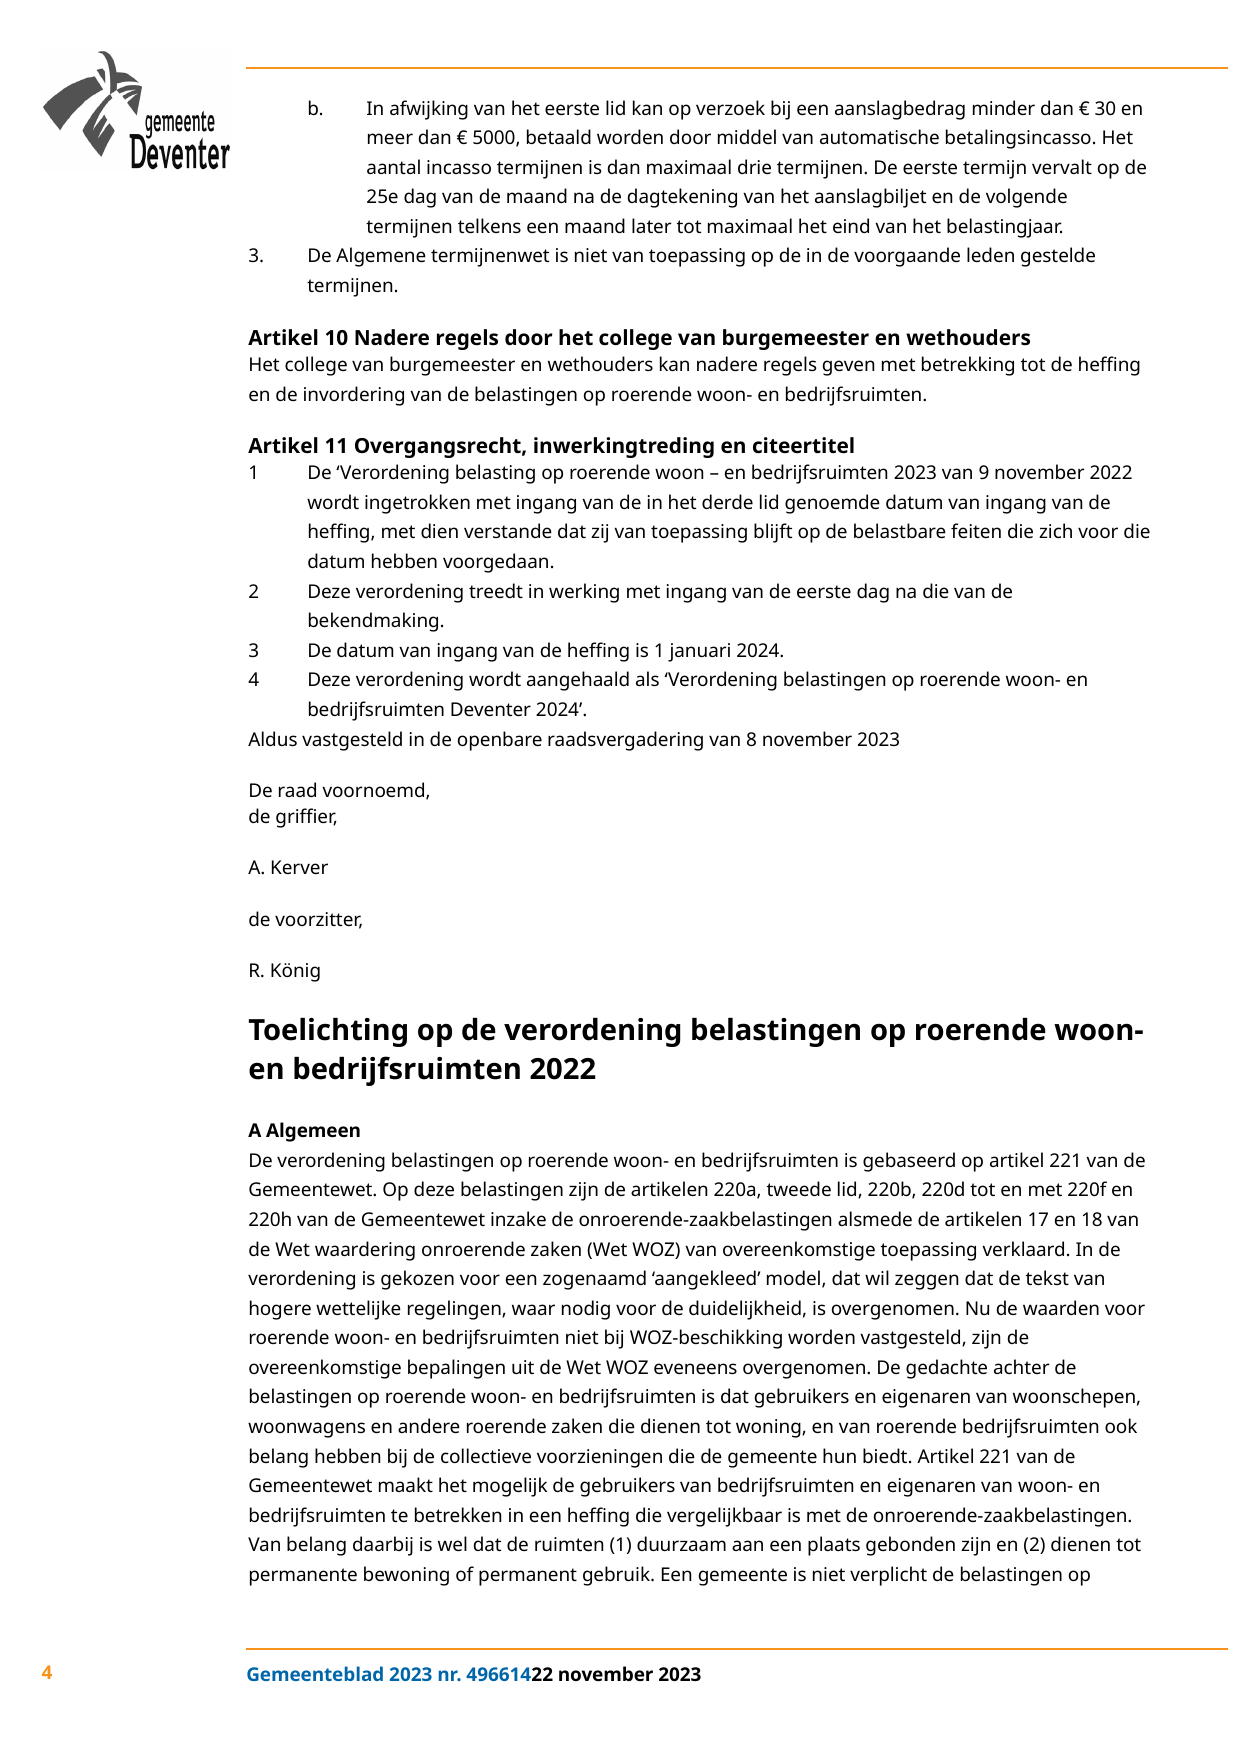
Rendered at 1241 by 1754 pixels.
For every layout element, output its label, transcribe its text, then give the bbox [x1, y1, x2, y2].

list In afwijking van het eerste lid kan op verzoek bij een aanslagbedrag minder dan € 30 en meer dan € 5000, betaald worden door middel van automatische betalingsincasso. Het aantal incasso termijnen is dan maximaal drie termijnen. De eerste termijn vervalt op de 25e dag van de maand na de dagtekening van het aanslagbiljet en de volgende termijnen telkens een maand later tot maximaal het eind van het belastingjaar. [307, 95, 1152, 239]
text R. König [248, 957, 1152, 983]
text De raad voornoemd, [248, 777, 1152, 803]
text Toelichting op de verordening belastingen op roerende woon- en bedrijfsruimten 2022 [248, 1009, 1152, 1088]
text A Algemeen [248, 1117, 1152, 1143]
picture [41, 47, 231, 172]
text Aldus vastgesteld in de openbare raadsvergadering van 8 november 2023 [248, 726, 1152, 752]
text Het college van burgemeester en wethouders kan nadere regels geven met betrekking tot de heffing en de invordering van de belastingen op roerende woon- en bedrijfsruimten. [248, 351, 1152, 406]
text De verordening belastingen op roerende woon- en bedrijfsruimten is gebaseerd op artikel 221 van de Gemeentewet. Op deze belastingen zijn de artikelen 220a, tweede lid, 220b, 220d tot en met 220f en 220h van de Gemeentewet inzake de onroerende-zaakbelastingen alsmede de artikelen 17 en 18 van de Wet waardering onroerende zaken (Wet WOZ) van overeenkomstige toepassing verklaard. In de verordening is gekozen voor een zogenaamd ‘aangekleed’ model, dat wil zeggen dat de tekst van hogere wettelijke regelingen, waar nodig voor de duidelijkheid, is overgenomen. Nu de waarden voor roerende woon- en bedrijfsruimten niet bij WOZ-beschikking worden vastgesteld, zijn de overeenkomstige bepalingen uit de Wet WOZ eveneens overgenomen. De gedachte achter de belastingen op roerende woon- en bedrijfsruimten is dat gebruikers en eigenaren van woonschepen, woonwagens en andere roerende zaken die dienen tot woning, en van roerende bedrijfsruimten ook belang hebben bij de collectieve voorzieningen die de gemeente hun biedt. Artikel 221 van de Gemeentewet maakt het mogelijk de gebruikers van bedrijfsruimten en eigenaren van woon- en bedrijfsruimten te betrekken in een heffing die vergelijkbaar is met de onroerende-zaakbelastingen. Van belang daarbij is wel dat de ruimten (1) duurzaam aan een plaats gebonden zijn en (2) dienen tot permanente bewoning of permanent gebruik. Een gemeente is niet verplicht de belastingen op [248, 1147, 1152, 1587]
list Deze verordening treedt in werking met ingang van de eerste dag na die van de bekendmaking. [248, 578, 1152, 633]
text Artikel 11 Overgangsrecht, inwerkingtreding en citeertitel [248, 431, 1152, 459]
text A. Kerver [248, 854, 1152, 880]
list De Algemene termijnenwet is niet van toepassing op de in de voorgaande leden gestelde termijnen. [248, 243, 1152, 298]
list De datum van ingang van de heffing is 1 januari 2024. [248, 637, 1152, 663]
list Deze verordening wordt aangehaald als ‘Verordening belastingen op roerende woon- en bedrijfsruimten Deventer 2024’. [248, 667, 1152, 722]
text Artikel 10 Nadere regels door het college van burgemeester en wethouders [248, 323, 1152, 351]
text de griffier, [248, 803, 1152, 829]
list De ‘Verordening belasting op roerende woon – en bedrijfsruimten 2023 van 9 november 2022 wordt ingetrokken met ingang van de in het derde lid genoemde datum van ingang van de heffing, met dien verstande dat zij van toepassing blijft op de belastbare feiten die zich voor die datum hebben voorgedaan. [248, 459, 1152, 574]
text de voorzitter, [248, 906, 1152, 932]
